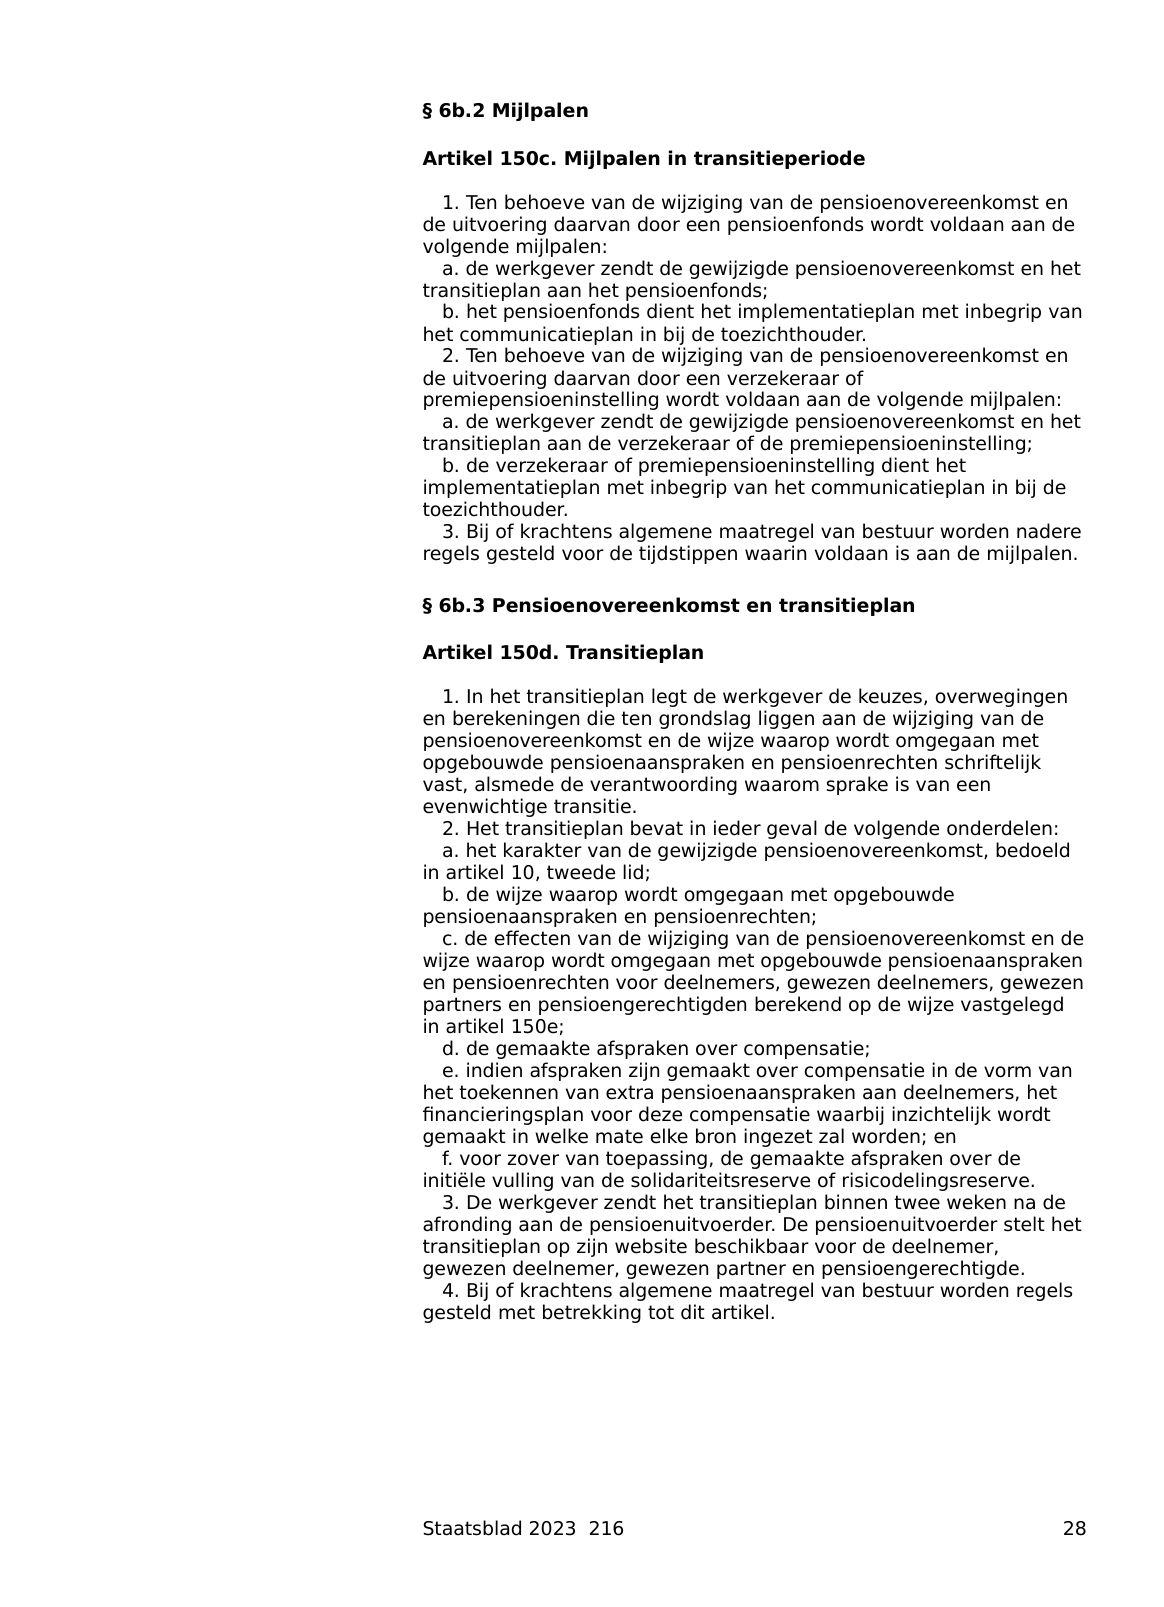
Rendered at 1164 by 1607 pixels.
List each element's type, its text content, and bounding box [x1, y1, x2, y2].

subtitle § 6b.2 Mijlpalen [422, 100, 1087, 122]
text b. de wijze waarop wordt omgegaan met opgebouwde pensioenaanspraken en pensioenrechten; [422, 884, 1087, 928]
text 4. Bij of krachtens algemene maatregel van bestuur worden regels gesteld met betrekking tot dit artikel. [422, 1280, 1087, 1324]
text 2. Het transitieplan bevat in ieder geval de volgende onderdelen: [422, 818, 1087, 840]
text 2. Ten behoeve van de wijziging van de pensioenovereenkomst en de uitvoering daarvan door een verzekeraar of premiepensioeninstelling wordt voldaan aan de volgende mijlpalen: [422, 345, 1087, 411]
text b. de verzekeraar of premiepensioeninstelling dient het implementatieplan met inbegrip van het communicatieplan in bij de toezichthouder. [422, 455, 1087, 521]
text f. voor zover van toepassing, de gemaakte afspraken over de initiële vulling van de solidariteitsreserve of risicodelingsreserve. [422, 1148, 1087, 1192]
text a. het karakter van de gewijzigde pensioenovereenkomst, bedoeld in artikel 10, tweede lid; [422, 840, 1087, 884]
text a. de werkgever zendt de gewijzigde pensioenovereenkomst en het transitieplan aan het pensioenfonds; [422, 257, 1087, 301]
subtitle § 6b.3 Pensioenovereenkomst en transitieplan [422, 595, 1087, 617]
text a. de werkgever zendt de gewijzigde pensioenovereenkomst en het transitieplan aan de verzekeraar of de premiepensioeninstelling; [422, 411, 1087, 455]
subtitle Artikel 150d. Transitieplan [422, 642, 1087, 664]
text c. de effecten van de wijziging van de pensioenovereenkomst en de wijze waarop wordt omgegaan met opgebouwde pensioenaanspraken en pensioenrechten voor deelnemers, gewezen deelnemers, gewezen partners en pensioengerechtigden berekend op de wijze vastgelegd in artikel 150e; [422, 928, 1087, 1038]
text e. indien afspraken zijn gemaakt over compensatie in de vorm van het toekennen van extra pensioenaanspraken aan deelnemers, het financieringsplan voor deze compensatie waarbij inzichtelijk wordt gemaakt in welke mate elke bron ingezet zal worden; en [422, 1060, 1087, 1148]
text d. de gemaakte afspraken over compensatie; [422, 1038, 1087, 1060]
text 3. Bij of krachtens algemene maatregel van bestuur worden nadere regels gesteld voor de tijdstippen waarin voldaan is aan de mijlpalen. [422, 521, 1087, 565]
text 1. Ten behoeve van de wijziging van de pensioenovereenkomst en de uitvoering daarvan door een pensioenfonds wordt voldaan aan de volgende mijlpalen: [422, 192, 1087, 257]
text 1. In het transitieplan legt de werkgever de keuzes, overwegingen en berekeningen die ten grondslag liggen aan de wijziging van de pensioenovereenkomst en de wijze waarop wordt omgegaan met opgebouwde pensioenaanspraken en pensioenrechten schriftelijk vast, alsmede de verantwoording waarom sprake is van een evenwichtige transitie. [422, 686, 1087, 818]
text b. het pensioenfonds dient het implementatieplan met inbegrip van het communicatieplan in bij de toezichthouder. [422, 301, 1087, 345]
subtitle Artikel 150c. Mijlpalen in transitieperiode [422, 147, 1087, 169]
text 3. De werkgever zendt het transitieplan binnen twee weken na de afronding aan de pensioenuitvoerder. De pensioenuitvoerder stelt het transitieplan op zijn website beschikbaar voor de deelnemer, gewezen deelnemer, gewezen partner en pensioengerechtigde. [422, 1192, 1087, 1280]
